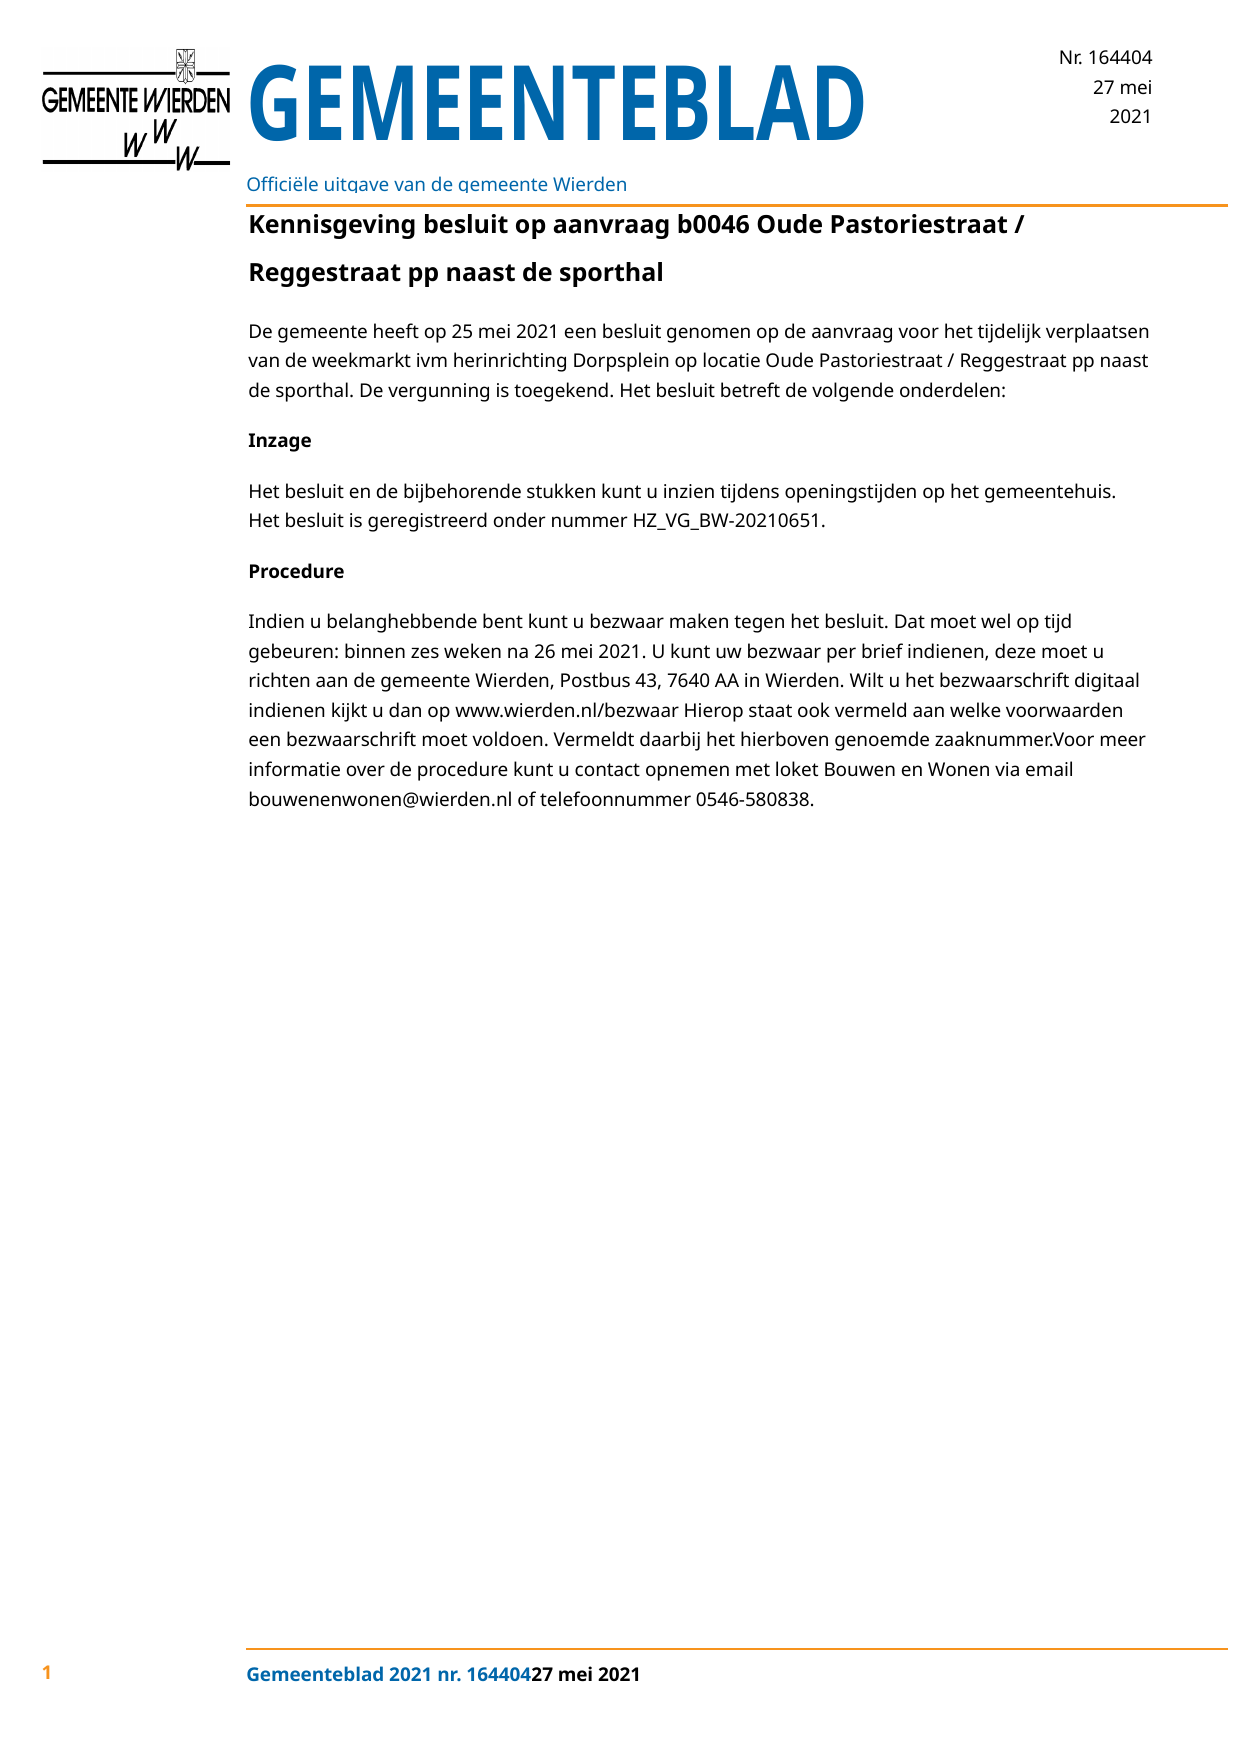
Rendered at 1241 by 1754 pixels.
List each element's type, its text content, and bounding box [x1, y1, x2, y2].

picture [41, 47, 231, 172]
text Procedure [248, 558, 1152, 584]
text De gemeente heeft op 25 mei 2021 een besluit genomen op de aanvraag voor het tijdelijk verplaatsen van de weekmarkt ivm herinrichting Dorpsplein op locatie Oude Pastoriestraat / Reggestraat pp naast de sporthal. De vergunning is toegekend. Het besluit betreft de volgende onderdelen: [248, 318, 1152, 403]
text Kennisgeving besluit op aanvraag b0046 Oude Pastoriestraat / Reggestraat pp naast de sporthal [248, 207, 1152, 288]
text Inzage [248, 427, 1152, 453]
text Het besluit en de bijbehorende stukken kunt u inzien tijdens openingstijden op het gemeentehuis. Het besluit is geregistreerd onder nummer HZ_VG_BW-20210651. [248, 478, 1152, 533]
text Indien u belanghebbende bent kunt u bezwaar maken tegen het besluit. Dat moet wel op tijd gebeuren: binnen zes weken na 26 mei 2021. U kunt uw bezwaar per brief indienen, deze moet u richten aan de gemeente Wierden, Postbus 43, 7640 AA in Wierden. Wilt u het bezwaarschrift digitaal indienen kijkt u dan op www.wierden.nl/bezwaar Hierop staat ook vermeld aan welke voorwaarden een bezwaarschrift moet voldoen. Vermeldt daarbij het hierboven genoemde zaaknummer.Voor meer informatie over de procedure kunt u contact opnemen met loket Bouwen en Wonen via email bouwenenwonen@wierden.nl of telefoonnummer 0546-580838. [248, 608, 1152, 812]
